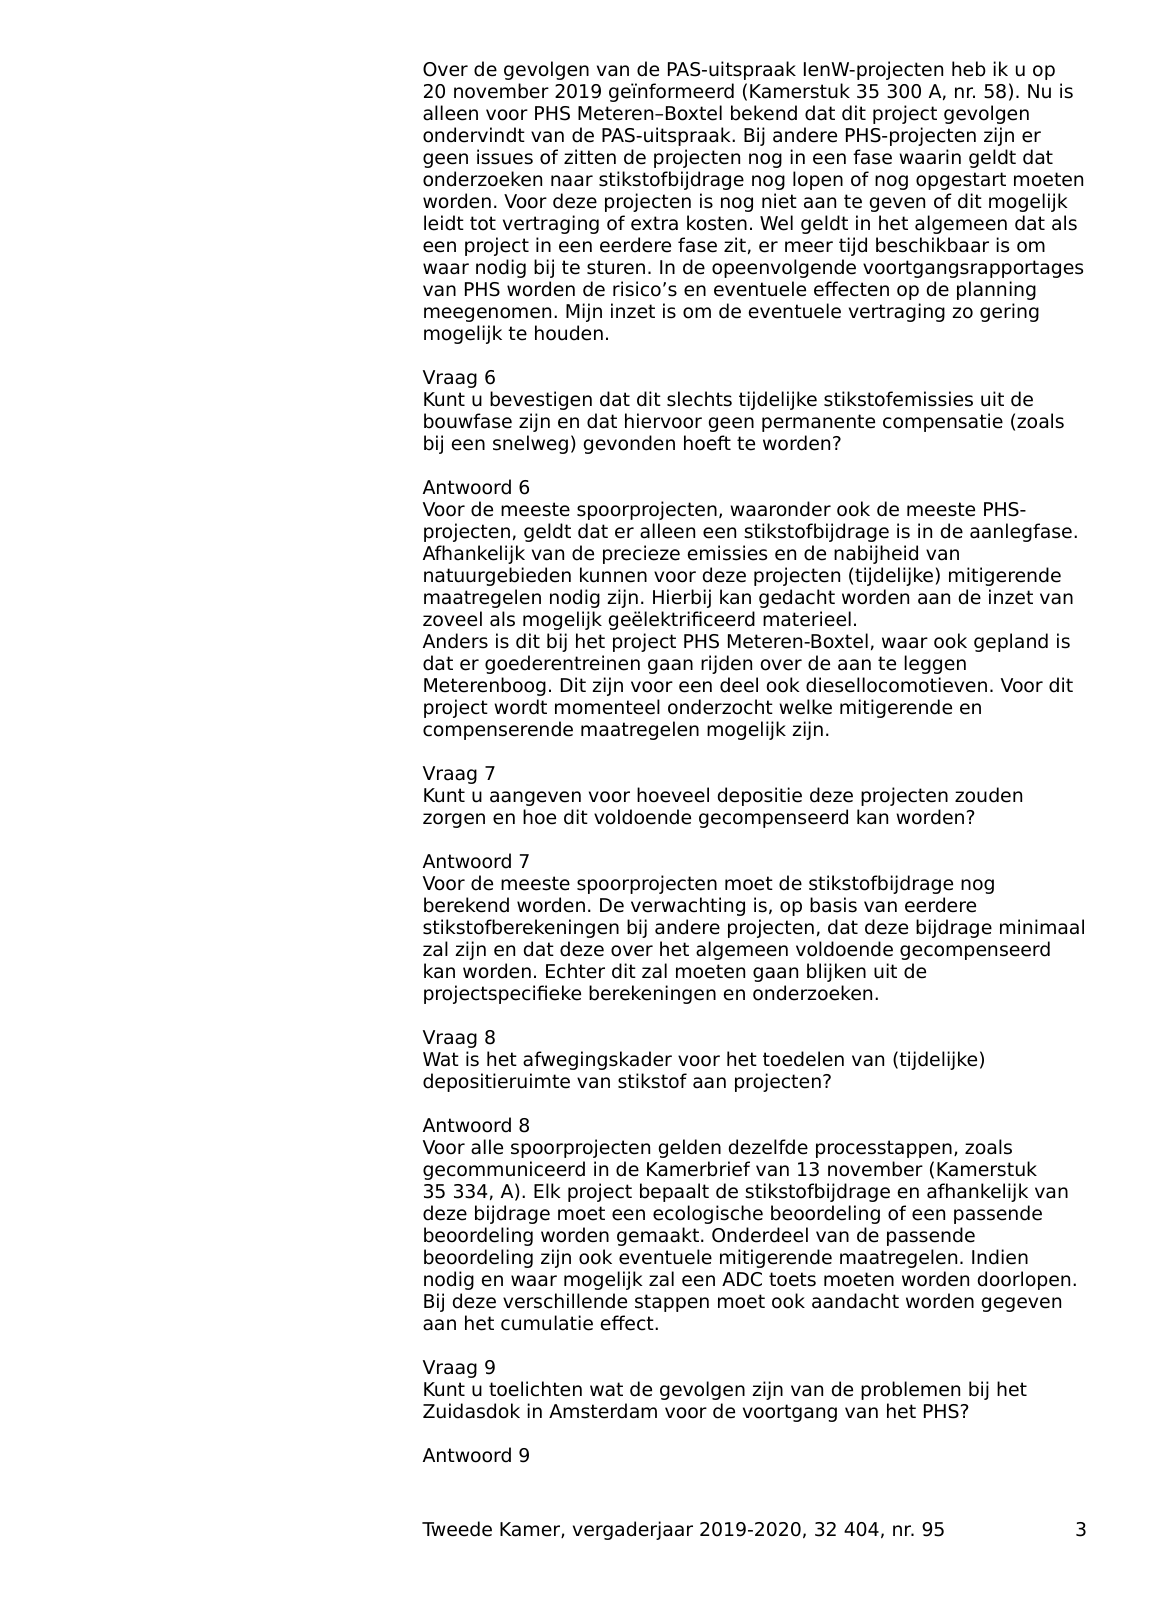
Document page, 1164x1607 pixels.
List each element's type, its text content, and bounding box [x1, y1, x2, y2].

text Voor alle spoorprojecten gelden dezelfde processtappen, zoals gecommuniceerd in de Kamerbrief van 13 november (Kamerstuk 35 334, A). Elk project bepaalt de stikstofbijdrage en afhankelijk van deze bijdrage moet een ecologische beoordeling of een passende beoordeling worden gemaakt. Onderdeel van de passende beoordeling zijn ook eventuele mitigerende maatregelen. Indien nodig en waar mogelijk zal een ADC toets moeten worden doorlopen. Bij deze verschillende stappen moet ook aandacht worden gegeven aan het cumulatie effect. [422, 1137, 1087, 1335]
text Antwoord 6 [422, 477, 1087, 499]
text Voor de meeste spoorprojecten moet de stikstofbijdrage nog berekend worden. De verwachting is, op basis van eerdere stikstofberekeningen bij andere projecten, dat deze bijdrage minimaal zal zijn en dat deze over het algemeen voldoende gecompenseerd kan worden. Echter dit zal moeten gaan blijken uit de projectspecifieke berekeningen en onderzoeken. [422, 873, 1087, 1005]
text Kunt u aangeven voor hoeveel depositie deze projecten zouden zorgen en hoe dit voldoende gecompenseerd kan worden? [422, 785, 1087, 829]
text Vraag 9 [422, 1357, 1087, 1379]
text Vraag 8 [422, 1027, 1087, 1049]
text Vraag 6 [422, 367, 1087, 389]
text Over de gevolgen van de PAS-uitspraak IenW-projecten heb ik u op 20 november 2019 geïnformeerd (Kamerstuk 35 300 A, nr. 58). Nu is alleen voor PHS Meteren–Boxtel bekend dat dit project gevolgen ondervindt van de PAS-uitspraak. Bij andere PHS-projecten zijn er geen issues of zitten de projecten nog in een fase waarin geldt dat onderzoeken naar stikstofbijdrage nog lopen of nog opgestart moeten worden. Voor deze projecten is nog niet aan te geven of dit mogelijk leidt tot vertraging of extra kosten. Wel geldt in het algemeen dat als een project in een eerdere fase zit, er meer tijd beschikbaar is om waar nodig bij te sturen. In de opeenvolgende voortgangsrapportages van PHS worden de risico’s en eventuele effecten op de planning meegenomen. Mijn inzet is om de eventuele vertraging zo gering mogelijk te houden. [422, 59, 1087, 345]
text Antwoord 8 [422, 1115, 1087, 1137]
text Voor de meeste spoorprojecten, waaronder ook de meeste PHS-projecten, geldt dat er alleen een stikstofbijdrage is in de aanlegfase. Afhankelijk van de precieze emissies en de nabijheid van natuurgebieden kunnen voor deze projecten (tijdelijke) mitigerende maatregelen nodig zijn. Hierbij kan gedacht worden aan de inzet van zoveel als mogelijk geëlektrificeerd materieel. [422, 499, 1087, 631]
text Kunt u toelichten wat de gevolgen zijn van de problemen bij het Zuidasdok in Amsterdam voor de voortgang van het PHS? [422, 1379, 1087, 1423]
text Kunt u bevestigen dat dit slechts tijdelijke stikstofemissies uit de bouwfase zijn en dat hiervoor geen permanente compensatie (zoals bij een snelweg) gevonden hoeft te worden? [422, 389, 1087, 455]
text Anders is dit bij het project PHS Meteren-Boxtel, waar ook gepland is dat er goederentreinen gaan rijden over de aan te leggen Meterenboog. Dit zijn voor een deel ook diesellocomotieven. Voor dit project wordt momenteel onderzocht welke mitigerende en compenserende maatregelen mogelijk zijn. [422, 631, 1087, 741]
text Antwoord 7 [422, 851, 1087, 873]
text Antwoord 9 [422, 1445, 1087, 1467]
text Vraag 7 [422, 763, 1087, 785]
text Wat is het afwegingskader voor het toedelen van (tijdelijke) depositieruimte van stikstof aan projecten? [422, 1049, 1087, 1093]
